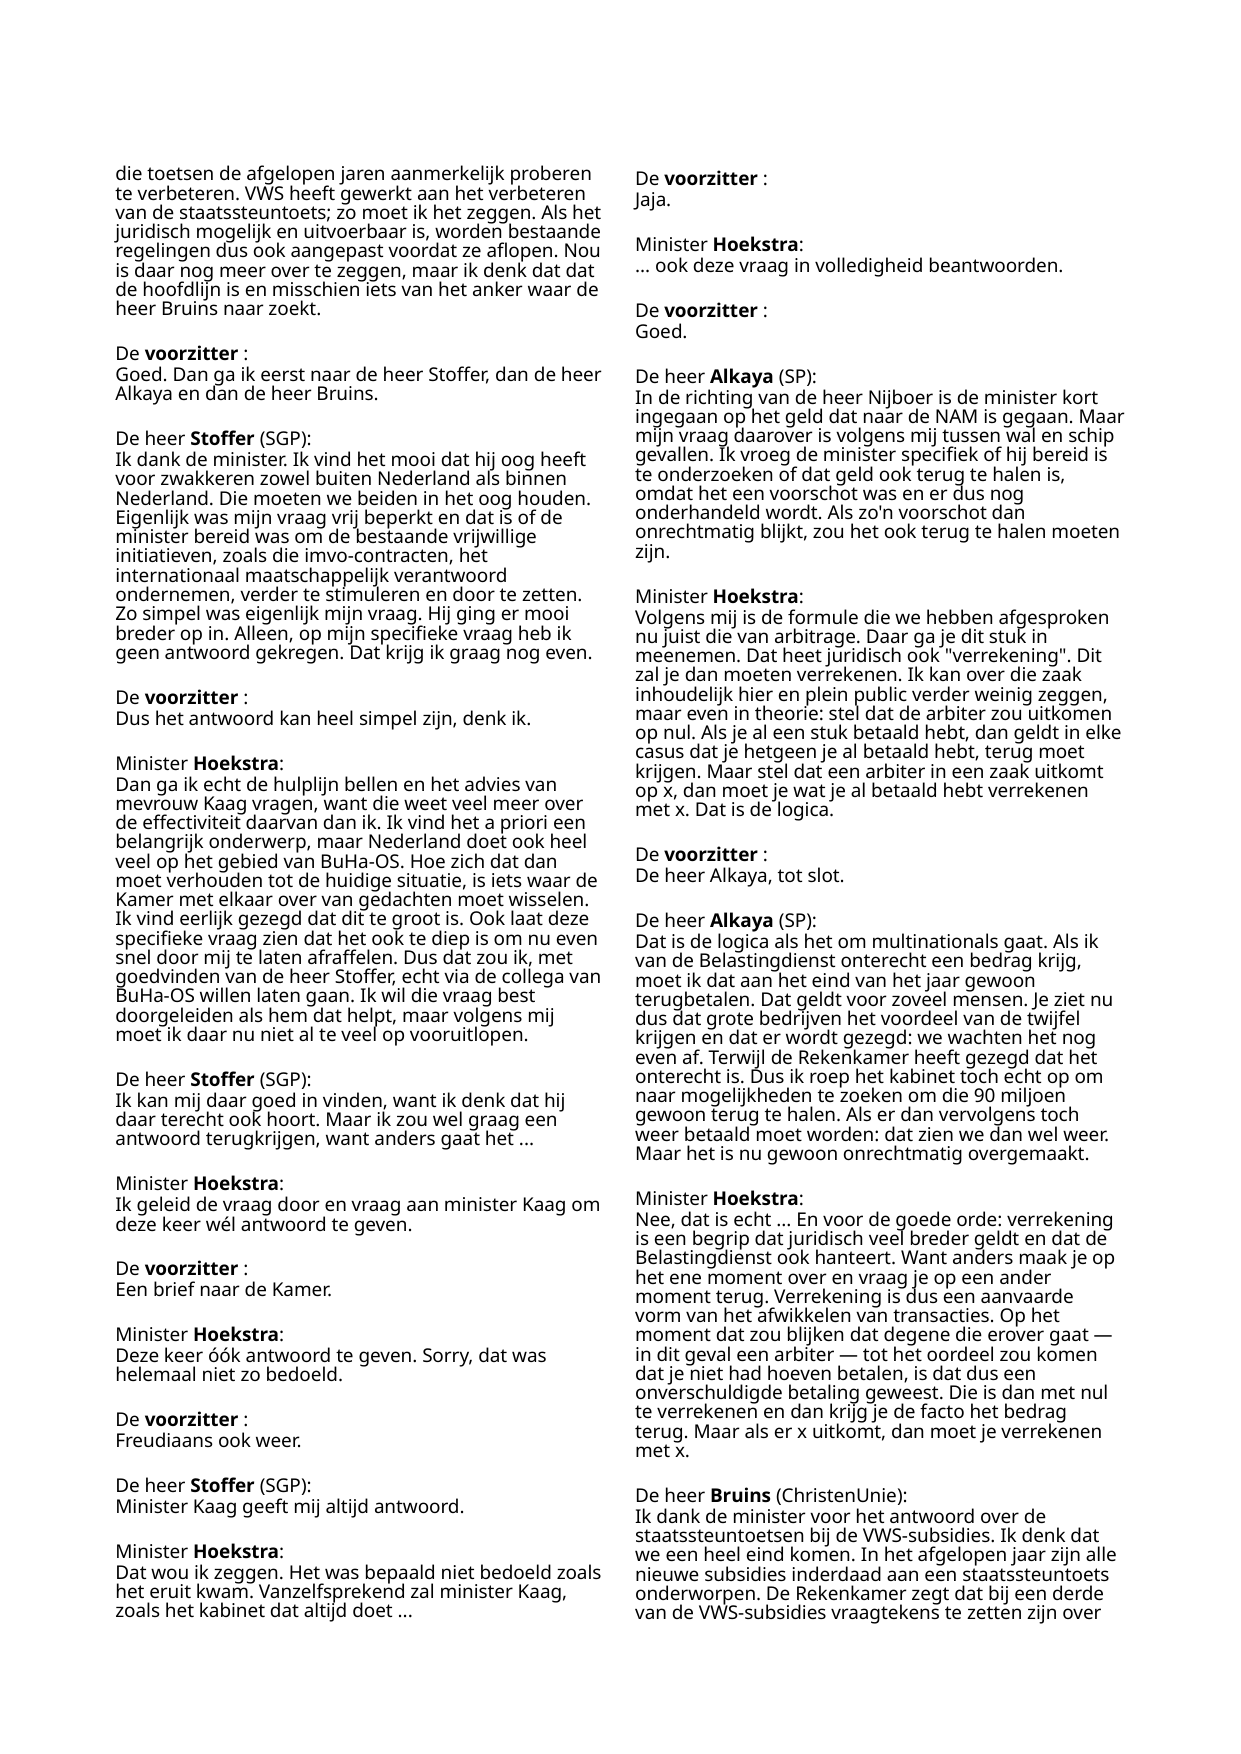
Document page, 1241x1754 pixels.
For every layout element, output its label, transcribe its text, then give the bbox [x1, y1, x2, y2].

text Goed. Dan ga ik eerst naar de heer Stoffer, dan de heer Alkaya en dan de heer Bruins. [115, 366, 605, 404]
text Jaja. [635, 191, 1125, 210]
text De voorzitter : [115, 340, 605, 366]
text De heer Alkaya (SP): [635, 363, 1125, 389]
text Ik dank de minister. Ik vind het mooi dat hij oog heeft voor zwakkeren zowel buiten Nederland als binnen Nederland. Die moeten we beiden in het oog houden. Eigenlijk was mijn vraag vrij beperkt en dat is of de minister bereid was om de bestaande vrijwillige initiatieven, zoals die imvo-contracten, het internationaal maatschappelijk verantwoord ondernemen, verder te stimuleren en door te zetten. Zo simpel was eigenlijk mijn vraag. Hij ging er mooi breder op in. Alleen, op mijn specifieke vraag heb ik geen antwoord gekregen. Dat krijg ik graag nog even. [115, 451, 605, 663]
text Dat wou ik zeggen. Het was bepaald niet bedoeld zoals het eruit kwam. Vanzelfsprekend zal minister Kaag, zoals het kabinet dat altijd doet ... [115, 1564, 605, 1622]
text Minister Hoekstra: [635, 583, 1125, 609]
text De voorzitter : [635, 165, 1125, 191]
text Minister Hoekstra: [635, 1185, 1125, 1211]
text De heer Stoffer (SGP): [115, 1472, 605, 1498]
text Deze keer óók antwoord te geven. Sorry, dat was helemaal niet zo bedoeld. [115, 1347, 605, 1386]
text die toetsen de afgelopen jaren aanmerkelijk proberen te verbeteren. VWS heeft gewerkt aan het verbeteren van de staatssteuntoets; zo moet ik het zeggen. Als het juridisch mogelijk en uitvoerbaar is, worden bestaande regelingen dus ook aangepast voordat ze aflopen. Nou is daar nog meer over te zeggen, maar ik denk dat dat de hoofdlijn is en misschien iets van het anker waar de heer Bruins naar zoekt. [115, 165, 605, 319]
text De heer Stoffer (SGP): [115, 425, 605, 451]
text De heer Bruins (ChristenUnie): [635, 1482, 1125, 1508]
text De voorzitter : [635, 297, 1125, 323]
text Minister Hoekstra: [115, 750, 605, 776]
text Ik kan mij daar goed in vinden, want ik denk dat hij daar terecht ook hoort. Maar ik zou wel graag een antwoord terugkrijgen, want anders gaat het ... [115, 1092, 605, 1150]
text Minister Hoekstra: [115, 1538, 605, 1564]
text Minister Kaag geeft mij altijd antwoord. [115, 1498, 605, 1517]
text De heer Alkaya, tot slot. [635, 867, 1125, 886]
text De voorzitter : [115, 1256, 605, 1281]
text Een brief naar de Kamer. [115, 1281, 605, 1301]
text Dus het antwoord kan heel simpel zijn, denk ik. [115, 710, 605, 729]
text De voorzitter : [115, 684, 605, 710]
text Minister Hoekstra: [115, 1321, 605, 1347]
text Volgens mij is de formule die we hebben afgesproken nu juist die van arbitrage. Daar ga je dit stuk in meenemen. Dat heet juridisch ook "verrekening". Dit zal je dan moeten verrekenen. Ik kan over die zaak inhoudelijk hier en plein public verder weinig zeggen, maar even in theorie: stel dat de arbiter zou uitkomen op nul. Als je al een stuk betaald hebt, dan geldt in elke casus dat je hetgeen je al betaald hebt, terug moet krijgen. Maar stel dat een arbiter in een zaak uitkomt op x, dan moet je wat je al betaald hebt verrekenen met x. Dat is de logica. [635, 609, 1125, 821]
text De voorzitter : [635, 841, 1125, 867]
text Freudiaans ook weer. [115, 1432, 605, 1452]
text De voorzitter : [115, 1407, 605, 1432]
text Ik dank de minister voor het antwoord over de staatssteuntoetsen bij de VWS-subsidies. Ik denk dat we een heel eind komen. In het afgelopen jaar zijn alle nieuwe subsidies inderdaad aan een staatssteuntoets onderworpen. De Rekenkamer zegt dat bij een derde van de VWS-subsidies vraagtekens te zetten zijn over [635, 1508, 1125, 1623]
text Nee, dat is echt ... En voor de goede orde: verrekening is een begrip dat juridisch veel breder geldt en dat de Belastingdienst ook hanteert. Want anders maak je op het ene moment over en vraag je op een ander moment terug. Verrekening is dus een aanvaarde vorm van het afwikkelen van transacties. Op het moment dat zou blijken dat degene die erover gaat — in dit geval een arbiter — tot het oordeel zou komen dat je niet had hoeven betalen, is dat dus een onverschuldigde betaling geweest. Die is dan met nul te verrekenen en dan krijg je de facto het bedrag terug. Maar als er x uitkomt, dan moet je verrekenen met x. [635, 1211, 1125, 1461]
text De heer Alkaya (SP): [635, 907, 1125, 933]
text Dat is de logica als het om multinationals gaat. Als ik van de Belastingdienst onterecht een bedrag krijg, moet ik dat aan het eind van het jaar gewoon terugbetalen. Dat geldt voor zoveel mensen. Je ziet nu dus dat grote bedrijven het voordeel van de twijfel krijgen en dat er wordt gezegd: we wachten het nog even af. Terwijl de Rekenkamer heeft gezegd dat het onterecht is. Dus ik roep het kabinet toch echt op om naar mogelijkheden te zoeken om die 90 miljoen gewoon terug te halen. Als er dan vervolgens toch weer betaald moet worden: dat zien we dan wel weer. Maar het is nu gewoon onrechtmatig overgemaakt. [635, 933, 1125, 1164]
text Minister Hoekstra: [635, 231, 1125, 257]
text Ik geleid de vraag door en vraag aan minister Kaag om deze keer wél antwoord te geven. [115, 1196, 605, 1235]
text ... ook deze vraag in volledigheid beantwoorden. [635, 257, 1125, 276]
text Dan ga ik echt de hulplijn bellen en het advies van mevrouw Kaag vragen, want die weet veel meer over de effectiviteit daarvan dan ik. Ik vind het a priori een belangrijk onderwerp, maar Nederland doet ook heel veel op het gebied van BuHa-OS. Hoe zich dat dan moet verhouden tot de huidige situatie, is iets waar de Kamer met elkaar over van gedachten moet wisselen. Ik vind eerlijk gezegd dat dit te groot is. Ook laat deze specifieke vraag zien dat het ook te diep is om nu even snel door mij te laten afraffelen. Dus dat zou ik, met goedvinden van de heer Stoffer, echt via de collega van BuHa-OS willen laten gaan. Ik wil die vraag best doorgeleiden als hem dat helpt, maar volgens mij moet ik daar nu niet al te veel op vooruitlopen. [115, 776, 605, 1045]
text Goed. [635, 323, 1125, 342]
text In de richting van de heer Nijboer is de minister kort ingegaan op het geld dat naar de NAM is gegaan. Maar mijn vraag daarover is volgens mij tussen wal en schip gevallen. Ik vroeg de minister specifiek of hij bereid is te onderzoeken of dat geld ook terug te halen is, omdat het een voorschot was en er dus nog onderhandeld wordt. Als zo'n voorschot dan onrechtmatig blijkt, zou het ook terug te halen moeten zijn. [635, 389, 1125, 562]
text Minister Hoekstra: [115, 1171, 605, 1196]
text De heer Stoffer (SGP): [115, 1066, 605, 1092]
